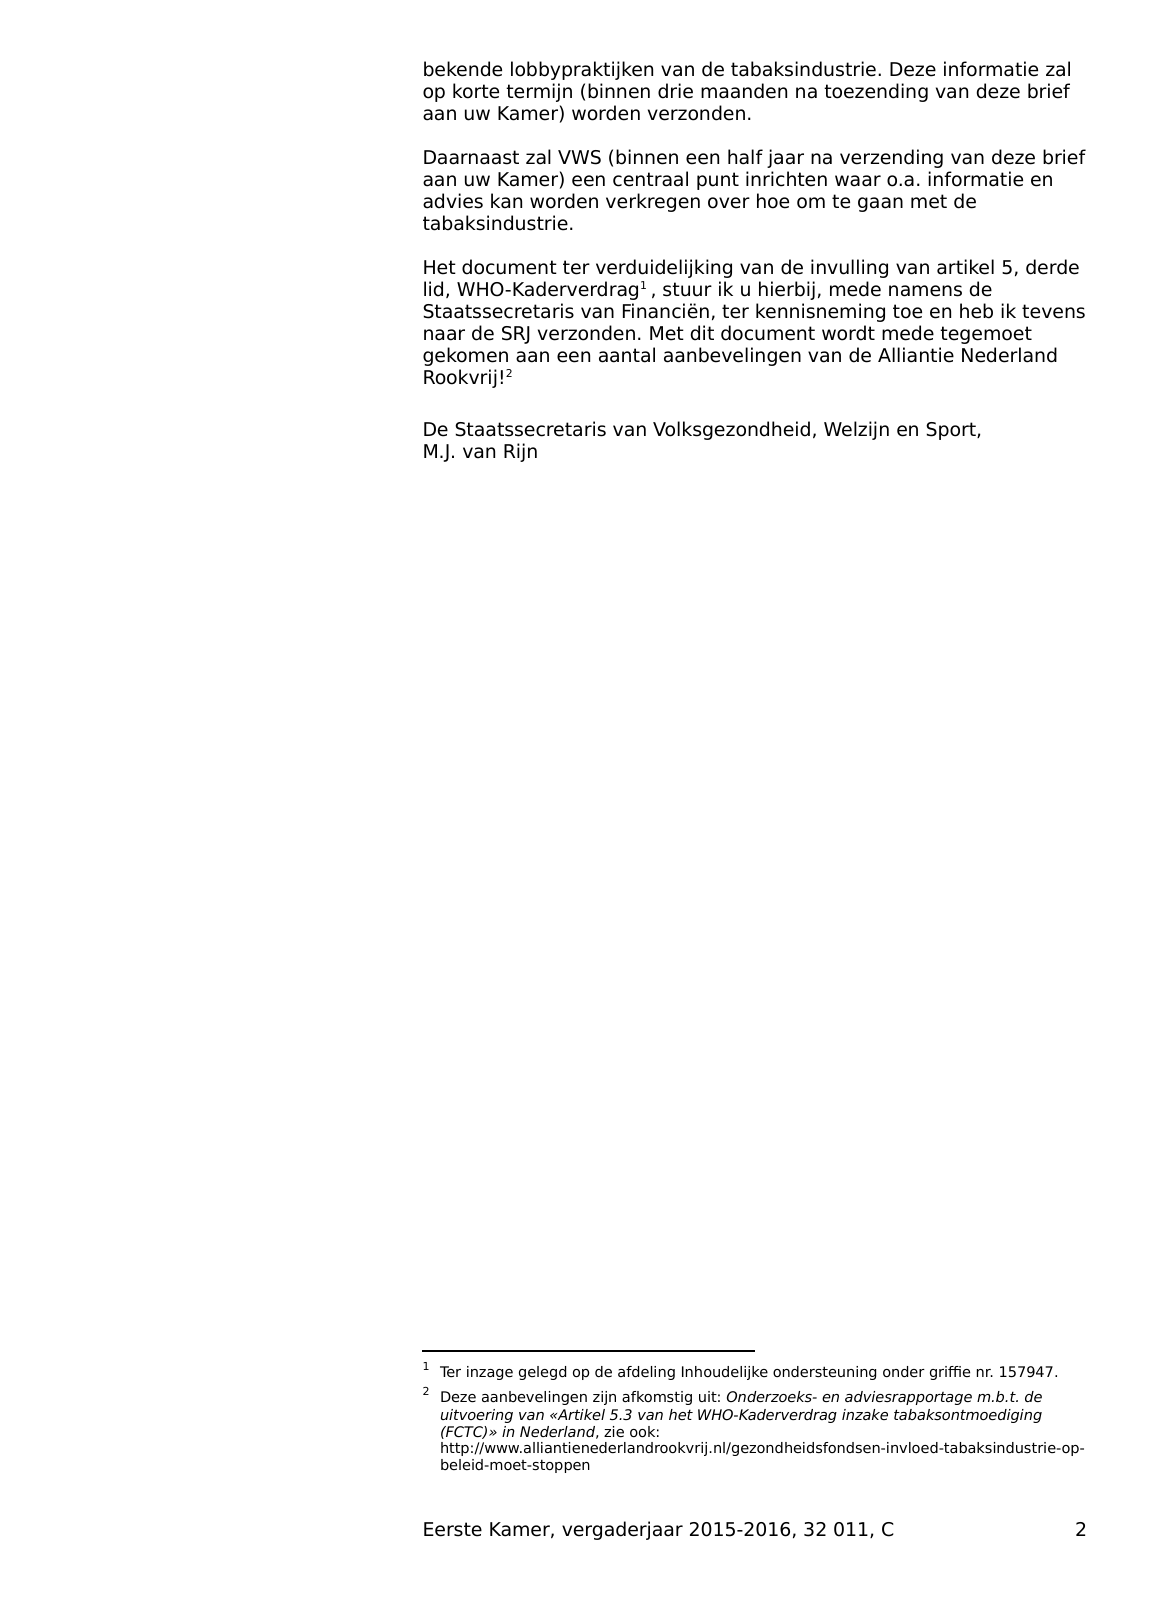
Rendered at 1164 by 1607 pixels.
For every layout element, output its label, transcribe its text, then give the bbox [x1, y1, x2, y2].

text De Staatssecretaris van Volksgezondheid, Welzijn en Sport, M.J. van Rijn [422, 419, 1087, 463]
text Het document ter verduidelijking van de invulling van artikel 5, derde lid, WHO-Kaderverdrag, stuur ik u hierbij, mede namens de Staatssecretaris van Financiën, ter kennisneming toe en heb ik tevens naar de SRJ verzonden. Met dit document wordt mede tegemoet gekomen aan een aantal aanbevelingen van de Alliantie Nederland Rookvrij! [422, 257, 1087, 389]
text Ter inzage gelegd op de afdeling Inhoudelijke ondersteuning onder griffie nr. 157947. [422, 1360, 1087, 1382]
text Deze aanbevelingen zijn afkomstig uit: Onderzoeks- en adviesrapportage m.b.t. de uitvoering van «Artikel 5.3 van het WHO-Kaderverdrag inzake tabaksontmoediging (FCTC)» in Nederland, zie ook: http://www.alliantienederlandrookvrij.nl/gezondheidsfondsen-invloed-tabaksindustrie-op-beleid-moet-stoppen [422, 1385, 1087, 1474]
text Daarnaast zal VWS (binnen een half jaar na verzending van deze brief aan uw Kamer) een centraal punt inrichten waar o.a. informatie en advies kan worden verkregen over hoe om te gaan met de tabaksindustrie. [422, 147, 1087, 235]
text bekende lobbypraktijken van de tabaksindustrie. Deze informatie zal op korte termijn (binnen drie maanden na toezending van deze brief aan uw Kamer) worden verzonden. [422, 59, 1087, 125]
